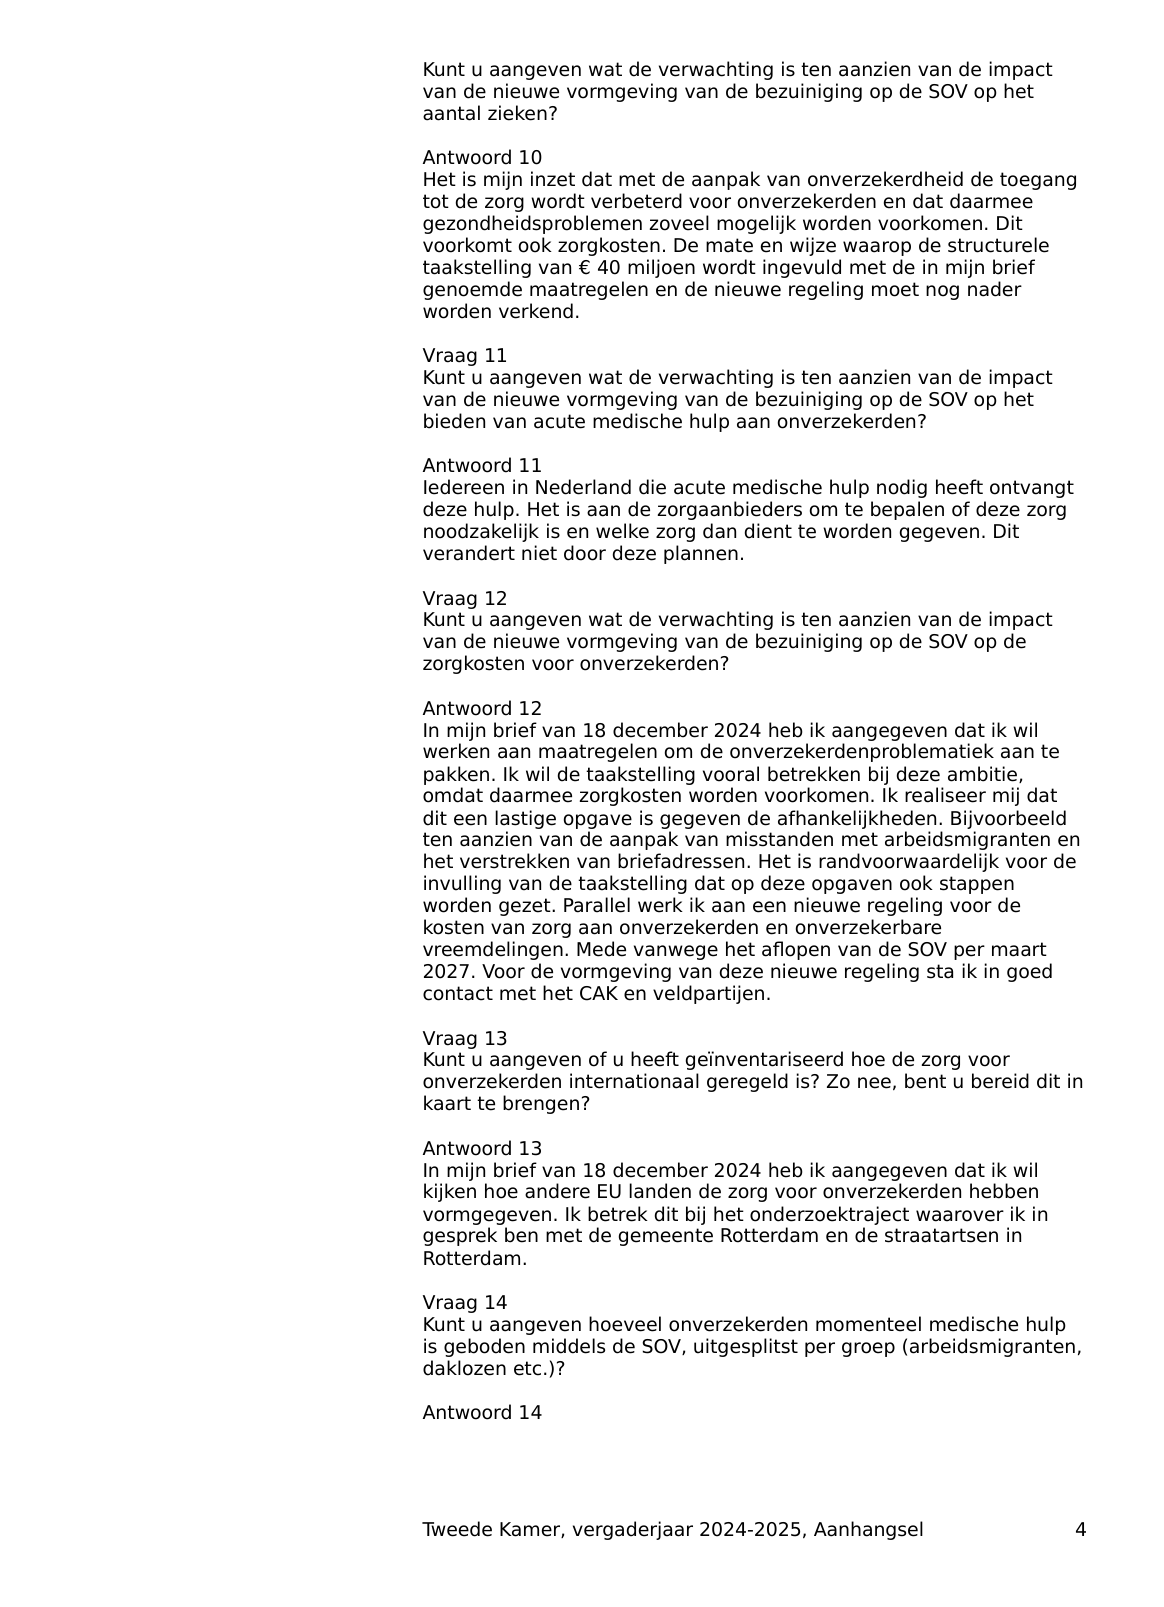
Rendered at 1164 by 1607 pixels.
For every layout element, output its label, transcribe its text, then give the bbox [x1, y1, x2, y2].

text Het is mijn inzet dat met de aanpak van onverzekerdheid de toegang tot de zorg wordt verbeterd voor onverzekerden en dat daarmee gezondheidsproblemen zoveel mogelijk worden voorkomen. Dit voorkomt ook zorgkosten. De mate en wijze waarop de structurele taakstelling van € 40 miljoen wordt ingevuld met de in mijn brief genoemde maatregelen en de nieuwe regeling moet nog nader worden verkend. [422, 169, 1087, 323]
text Kunt u aangeven hoeveel onverzekerden momenteel medische hulp is geboden middels de SOV, uitgesplitst per groep (arbeidsmigranten, daklozen etc.)? [422, 1313, 1087, 1379]
text Antwoord 14 [422, 1402, 1087, 1424]
text Vraag 11 [422, 345, 1087, 367]
text Antwoord 11 [422, 455, 1087, 477]
text Antwoord 13 [422, 1137, 1087, 1159]
text Kunt u aangeven of u heeft geïnventariseerd hoe de zorg voor onverzekerden internationaal geregeld is? Zo nee, bent u bereid dit in kaart te brengen? [422, 1049, 1087, 1115]
text Antwoord 10 [422, 147, 1087, 169]
text Vraag 12 [422, 587, 1087, 609]
text Kunt u aangeven wat de verwachting is ten aanzien van de impact van de nieuwe vormgeving van de bezuiniging op de SOV op de zorgkosten voor onverzekerden? [422, 609, 1087, 675]
text Iedereen in Nederland die acute medische hulp nodig heeft ontvangt deze hulp. Het is aan de zorgaanbieders om te bepalen of deze zorg noodzakelijk is en welke zorg dan dient te worden gegeven. Dit verandert niet door deze plannen. [422, 477, 1087, 565]
text Kunt u aangeven wat de verwachting is ten aanzien van de impact van de nieuwe vormgeving van de bezuiniging op de SOV op het bieden van acute medische hulp aan onverzekerden? [422, 367, 1087, 433]
text In mijn brief van 18 december 2024 heb ik aangegeven dat ik wil werken aan maatregelen om de onverzekerdenproblematiek aan te pakken. Ik wil de taakstelling vooral betrekken bij deze ambitie, omdat daarmee zorgkosten worden voorkomen. Ik realiseer mij dat dit een lastige opgave is gegeven de afhankelijkheden. Bijvoorbeeld ten aanzien van de aanpak van misstanden met arbeidsmigranten en het verstrekken van briefadressen. Het is randvoorwaardelijk voor de invulling van de taakstelling dat op deze opgaven ook stappen worden gezet. Parallel werk ik aan een nieuwe regeling voor de kosten van zorg aan onverzekerden en onverzekerbare vreemdelingen. Mede vanwege het aflopen van de SOV per maart 2027. Voor de vormgeving van deze nieuwe regeling sta ik in goed contact met het CAK en veldpartijen. [422, 719, 1087, 1005]
text In mijn brief van 18 december 2024 heb ik aangegeven dat ik wil kijken hoe andere EU landen de zorg voor onverzekerden hebben vormgegeven. Ik betrek dit bij het onderzoektraject waarover ik in gesprek ben met de gemeente Rotterdam en de straatartsen in Rotterdam. [422, 1159, 1087, 1269]
text Vraag 14 [422, 1292, 1087, 1313]
text Antwoord 12 [422, 697, 1087, 719]
text Kunt u aangeven wat de verwachting is ten aanzien van de impact van de nieuwe vormgeving van de bezuiniging op de SOV op het aantal zieken? [422, 59, 1087, 125]
text Vraag 13 [422, 1027, 1087, 1049]
